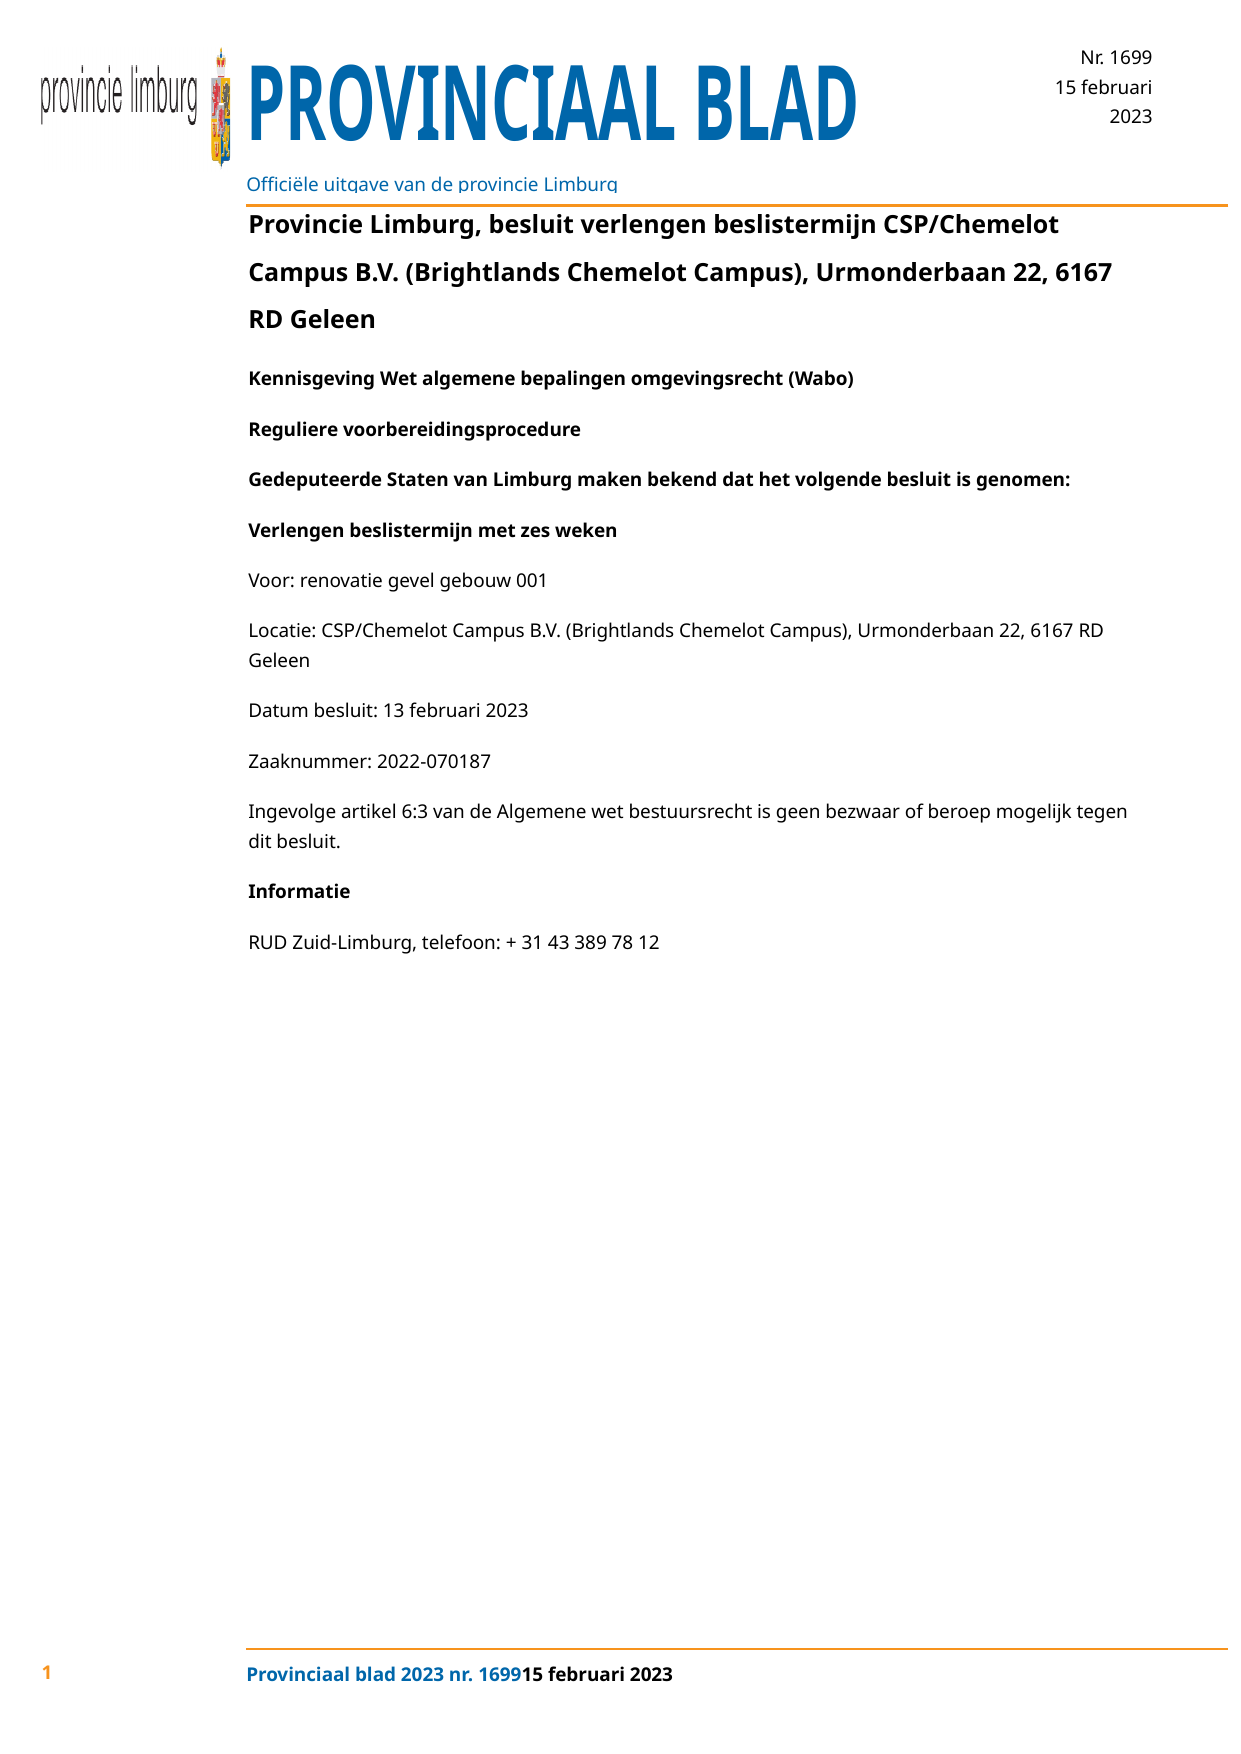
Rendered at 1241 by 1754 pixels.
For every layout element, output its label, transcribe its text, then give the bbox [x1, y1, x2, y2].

text Ingevolge artikel 6:3 van de Algemene wet bestuursrecht is geen bezwaar of beroep mogelijk tegen dit besluit. [248, 798, 1152, 854]
text Zaaknummer: 2022-070187 [248, 748, 1152, 774]
text RUD Zuid-Limburg, telefoon: + 31 43 389 78 12 [248, 929, 1152, 954]
text Voor: renovatie gevel gebouw 001 [248, 567, 1152, 593]
text Informatie [248, 878, 1152, 904]
text Locatie: CSP/Chemelot Campus B.V. (Brightlands Chemelot Campus), Urmonderbaan 22, 6167 RD Geleen [248, 618, 1152, 673]
text Reguliere voorbereidingsprocedure [248, 416, 1152, 442]
text Verlengen beslistermijn met zes weken [248, 517, 1152, 542]
text Kennisgeving Wet algemene bepalingen omgevingsrecht (Wabo) [248, 366, 1152, 391]
text Provincie Limburg, besluit verlengen beslistermijn CSP/Chemelot Campus B.V. (Brightlands Chemelot Campus), Urmonderbaan 22, 6167 RD Geleen [248, 207, 1152, 336]
picture [41, 47, 231, 172]
text Gedeputeerde Staten van Limburg maken bekend dat het volgende besluit is genomen: [248, 466, 1152, 492]
text Datum besluit: 13 februari 2023 [248, 698, 1152, 723]
